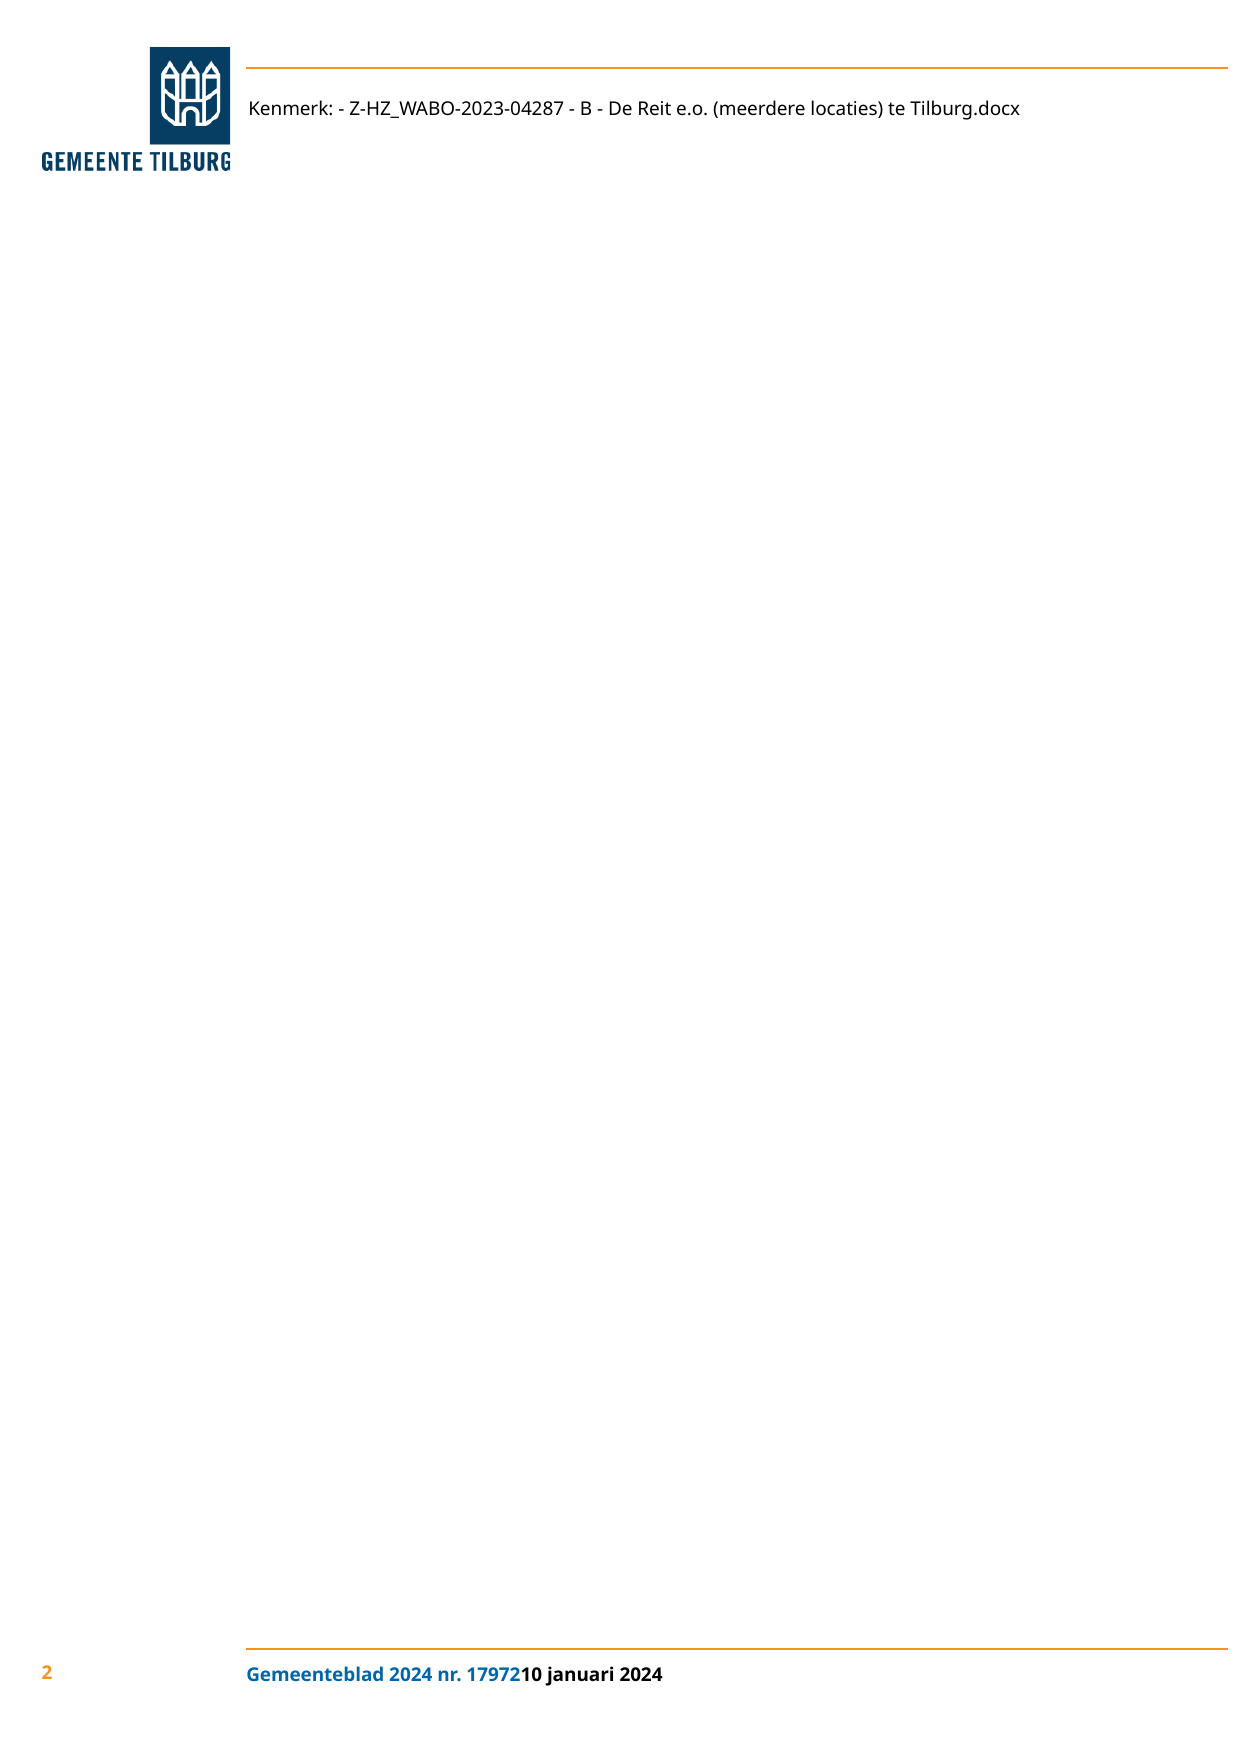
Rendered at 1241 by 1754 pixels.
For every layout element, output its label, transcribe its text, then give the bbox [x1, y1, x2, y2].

text Kenmerk: - Z-HZ_WABO-2023-04287 - B - De Reit e.o. (meerdere locaties) te Tilburg.docx [248, 95, 1152, 121]
picture [41, 47, 231, 172]
